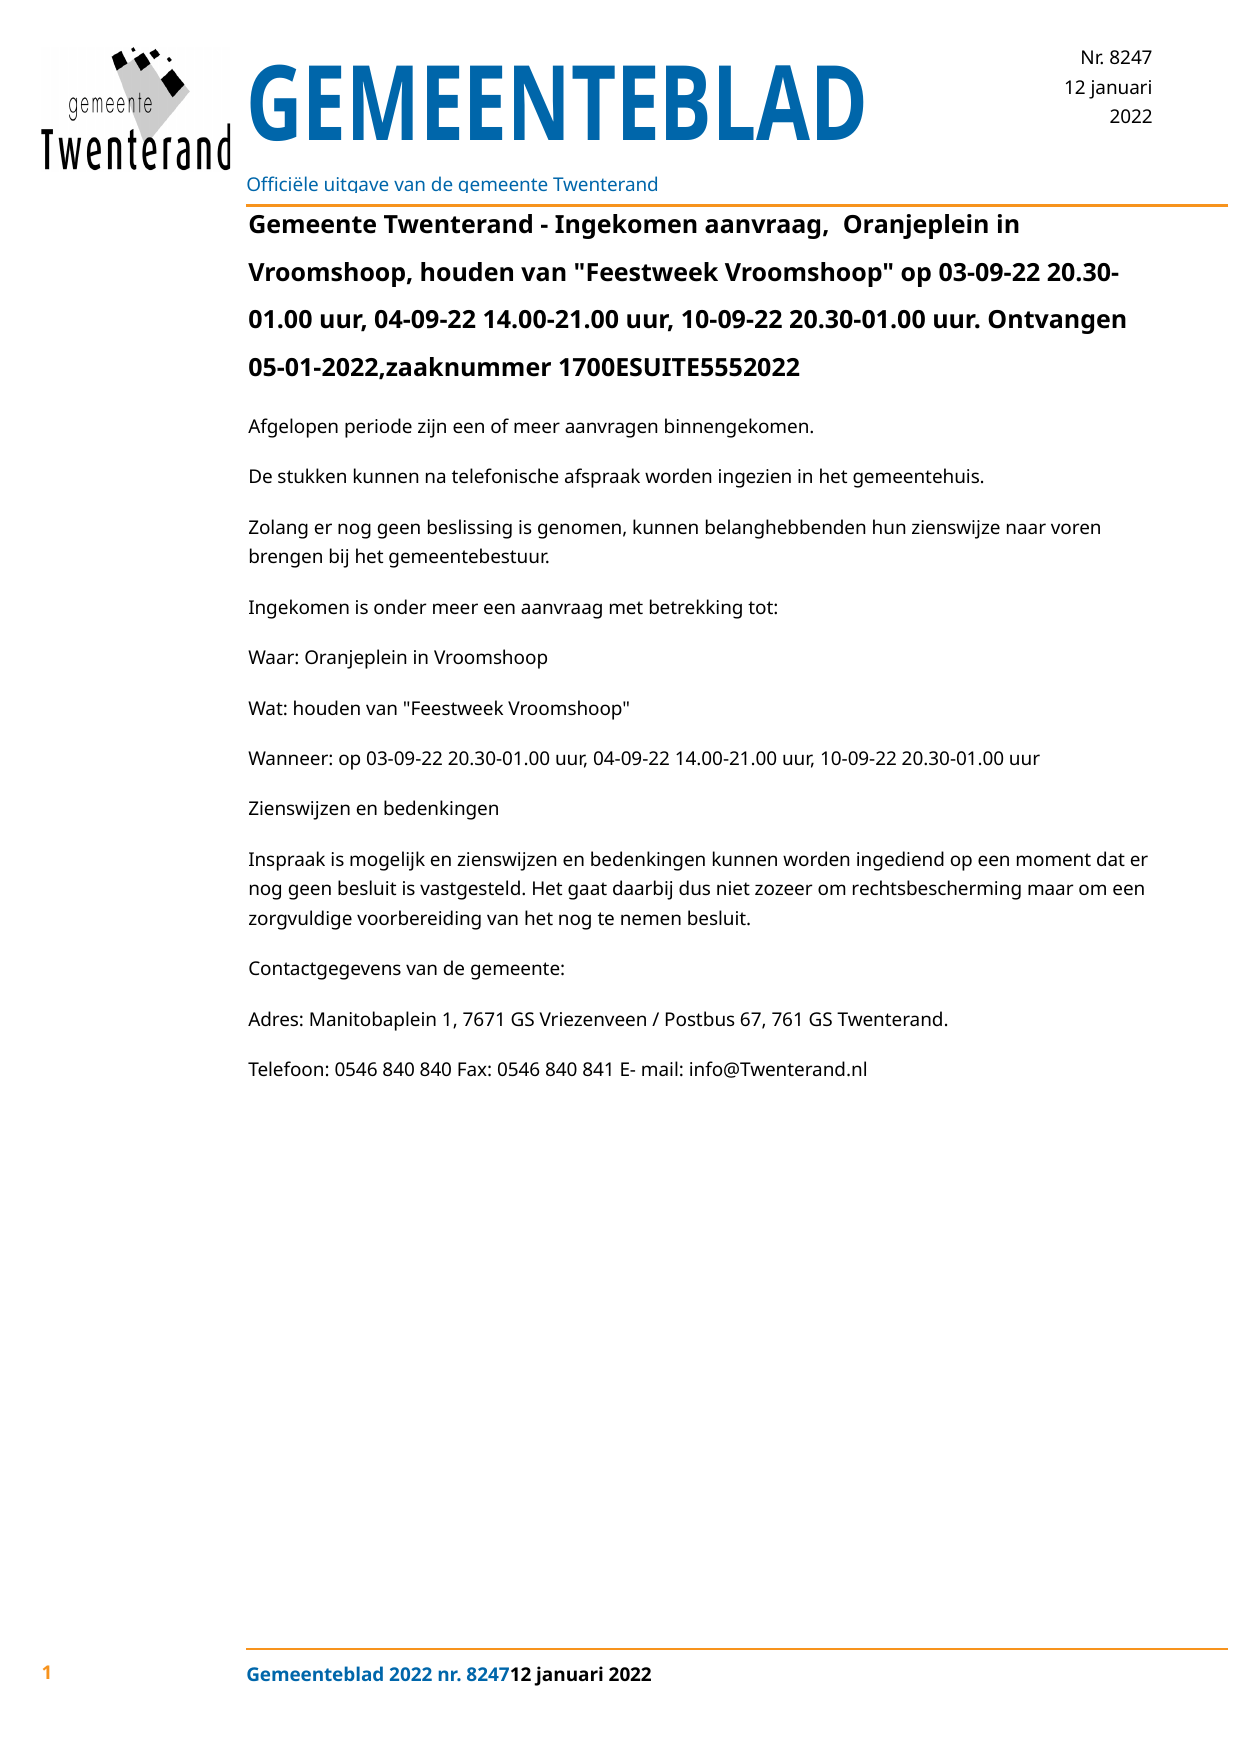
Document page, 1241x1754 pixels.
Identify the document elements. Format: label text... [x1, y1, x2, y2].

text Wat: houden van "Feestweek Vroomshoop" [248, 695, 1152, 721]
text Afgelopen periode zijn een of meer aanvragen binnengekomen. [248, 413, 1152, 439]
text De stukken kunnen na telefonische afspraak worden ingezien in het gemeentehuis. [248, 463, 1152, 489]
text Zienswijzen en bedenkingen [248, 796, 1152, 821]
text Contactgegevens van de gemeente: [248, 956, 1152, 981]
text Wanneer: op 03-09-22 20.30-01.00 uur, 04-09-22 14.00-21.00 uur, 10-09-22 20.30-01.00 uur [248, 745, 1152, 771]
text Waar: Oranjeplein in Vroomshoop [248, 644, 1152, 670]
text Ingekomen is onder meer een aanvraag met betrekking tot: [248, 594, 1152, 620]
text Gemeente Twenterand - Ingekomen aanvraag, Oranjeplein in Vroomshoop, houden van "Feestweek Vroomshoop" op 03-09-22 20.30-01.00 uur, 04-09-22 14.00-21.00 uur, 10-09-22 20.30-01.00 uur. Ontvangen 05-01-2022,zaaknummer 1700ESUITE5552022 [248, 207, 1152, 384]
text Telefoon: 0546 840 840 Fax: 0546 840 841 E- mail: info@Twenterand.nl [248, 1056, 1152, 1082]
text Zolang er nog geen beslissing is genomen, kunnen belanghebbenden hun zienswijze naar voren brengen bij het gemeentebestuur. [248, 514, 1152, 569]
text Inspraak is mogelijk en zienswijzen en bedenkingen kunnen worden ingediend op een moment dat er nog geen besluit is vastgesteld. Het gaat daarbij dus niet zozeer om rechtsbescherming maar om een zorgvuldige voorbereiding van het nog te nemen besluit. [248, 846, 1152, 931]
picture [41, 47, 231, 172]
text Adres: Manitobaplein 1, 7671 GS Vriezenveen / Postbus 67, 761 GS Twenterand. [248, 1006, 1152, 1032]
